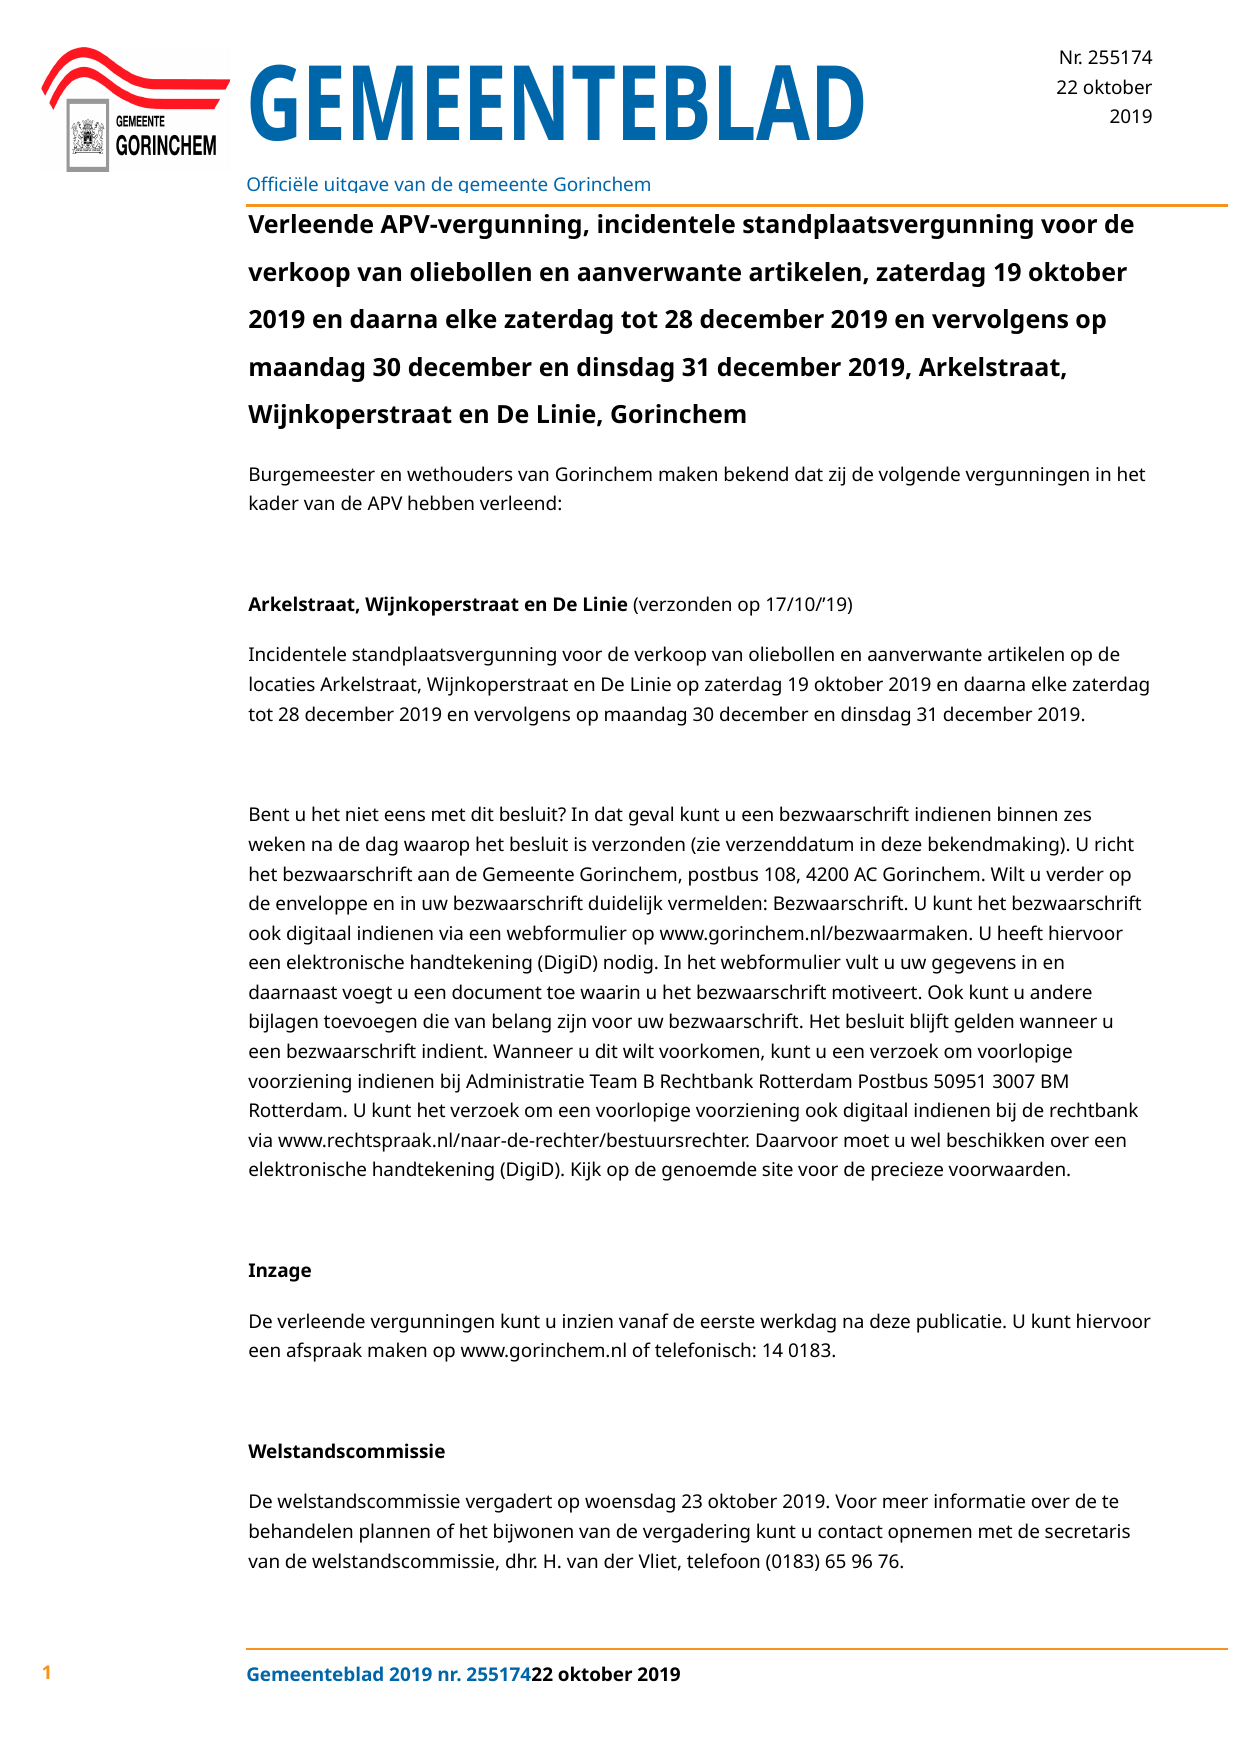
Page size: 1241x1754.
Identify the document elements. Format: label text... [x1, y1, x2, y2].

text Incidentele standplaatsvergunning voor de verkoop van oliebollen en aanverwante artikelen op de locaties Arkelstraat, Wijnkoperstraat en De Linie op zaterdag 19 oktober 2019 en daarna elke zaterdag tot 28 december 2019 en vervolgens op maandag 30 december en dinsdag 31 december 2019. [248, 642, 1152, 726]
picture [41, 47, 231, 172]
text Verleende APV-vergunning, incidentele standplaatsvergunning voor de verkoop van oliebollen en aanverwante artikelen, zaterdag 19 oktober 2019 en daarna elke zaterdag tot 28 december 2019 en vervolgens op maandag 30 december en dinsdag 31 december 2019, Arkelstraat, Wijnkoperstraat en De Linie, Gorinchem [248, 207, 1152, 431]
text De welstandscommissie vergadert op woensdag 23 oktober 2019. Voor meer informatie over de te behandelen plannen of het bijwonen van de vergadering kunt u contact opnemen met de secretaris van de welstandscommissie, dhr. H. van der Vliet, telefoon (0183) 65 96 76. [248, 1489, 1152, 1573]
text Bent u het niet eens met dit besluit? In dat geval kunt u een bezwaarschrift indienen binnen zes weken na de dag waarop het besluit is verzonden (zie verzenddatum in deze bekendmaking). U richt het bezwaarschrift aan de Gemeente Gorinchem, postbus 108, 4200 AC Gorinchem. Wilt u verder op de enveloppe en in uw bezwaarschrift duidelijk vermelden: Bezwaarschrift. U kunt het bezwaarschrift ook digitaal indienen via een webformulier op www.gorinchem.nl/bezwaarmaken. U heeft hiervoor een elektronische handtekening (DigiD) nodig. In het webformulier vult u uw gegevens in en daarnaast voegt u een document toe waarin u het bezwaarschrift motiveert. Ook kunt u andere bijlagen toevoegen die van belang zijn voor uw bezwaarschrift. Het besluit blijft gelden wanneer u een bezwaarschrift indient. Wanneer u dit wilt voorkomen, kunt u een verzoek om voorlopige voorziening indienen bij Administratie Team B Rechtbank Rotterdam Postbus 50951 3007 BM Rotterdam. U kunt het verzoek om een voorlopige voorziening ook digitaal indienen bij de rechtbank via www.rechtspraak.nl/naar-de-rechter/bestuursrechter. Daarvoor moet u wel beschikken over een elektronische handtekening (DigiD). Kijk op de genoemde site voor de precieze voorwaarden. [248, 802, 1152, 1182]
text Welstandscommissie [248, 1438, 1152, 1464]
text Arkelstraat, Wijnkoperstraat en De Linie (verzonden op 17/10/’19) [248, 591, 1152, 617]
text De verleende vergunningen kunt u inzien vanaf de eerste werkdag na deze publicatie. U kunt hiervoor een afspraak maken op www.gorinchem.nl of telefonisch: 14 0183. [248, 1308, 1152, 1363]
text Inzage [248, 1257, 1152, 1283]
text Burgemeester en wethouders van Gorinchem maken bekend dat zij de volgende vergunningen in het kader van de APV hebben verleend: [248, 461, 1152, 516]
